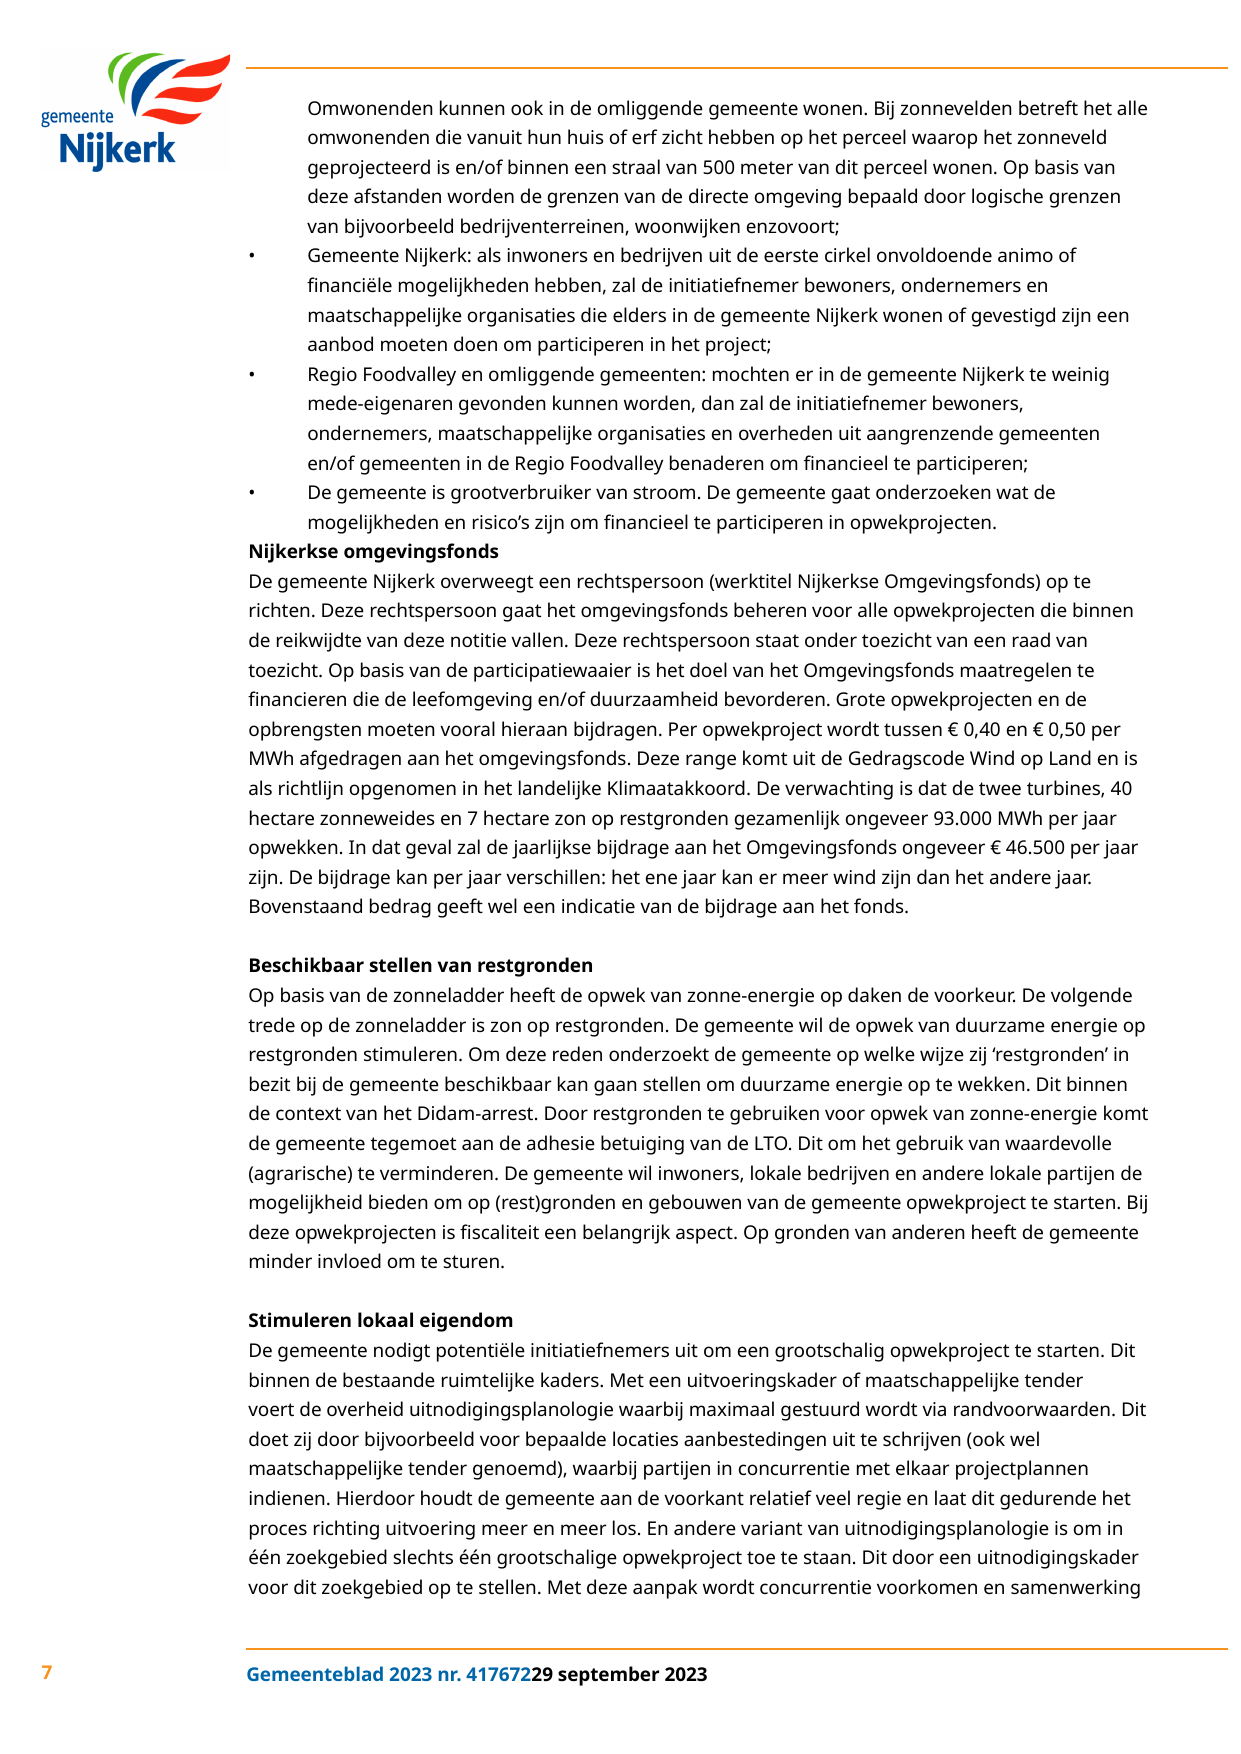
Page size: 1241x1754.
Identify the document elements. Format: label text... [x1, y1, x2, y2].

list Omwonenden kunnen ook in de omliggende gemeente wonen. Bij zonnevelden betreft het alle omwonenden die vanuit hun huis of erf zicht hebben op het perceel waarop het zonneveld geprojecteerd is en/of binnen een straal van 500 meter van dit perceel wonen. Op basis van deze afstanden worden de grenzen van de directe omgeving bepaald door logische grenzen van bijvoorbeeld bedrijventerreinen, woonwijken enzovoort; [248, 95, 1152, 239]
list Regio Foodvalley en omliggende gemeenten: mochten er in de gemeente Nijkerk te weinig mede-eigenaren gevonden kunnen worden, dan zal de initiatiefnemer bewoners, ondernemers, maatschappelijke organisaties en overheden uit aangrenzende gemeenten en/of gemeenten in de Regio Foodvalley benaderen om financieel te participeren; [248, 361, 1152, 476]
text De gemeente Nijkerk overweegt een rechtspersoon (werktitel Nijkerkse Omgevingsfonds) op te richten. Deze rechtspersoon gaat het omgevingsfonds beheren voor alle opwekprojecten die binnen de reikwijdte van deze notitie vallen. Deze rechtspersoon staat onder toezicht van een raad van toezicht. Op basis van de participatiewaaier is het doel van het Omgevingsfonds maatregelen te financieren die de leefomgeving en/of duurzaamheid bevorderen. Grote opwekprojecten en de opbrengsten moeten vooral hieraan bijdragen. Per opwekproject wordt tussen € 0,40 en € 0,50 per MWh afgedragen aan het omgevingsfonds. Deze range komt uit de Gedragscode Wind op Land en is als richtlijn opgenomen in het landelijke Klimaatakkoord. De verwachting is dat de twee turbines, 40 hectare zonneweides en 7 hectare zon op restgronden gezamenlijk ongeveer 93.000 MWh per jaar opwekken. In dat geval zal de jaarlijkse bijdrage aan het Omgevingsfonds ongeveer € 46.500 per jaar zijn. De bijdrage kan per jaar verschillen: het ene jaar kan er meer wind zijn dan het andere jaar. Bovenstaand bedrag geeft wel een indicatie van de bijdrage aan het fonds. [248, 568, 1152, 919]
text Nijkerkse omgevingsfonds [248, 538, 1152, 564]
text De gemeente nodigt potentiële initiatiefnemers uit om een grootschalig opwekproject te starten. Dit binnen de bestaande ruimtelijke kaders. Met een uitvoeringskader of maatschappelijke tender [248, 1337, 1152, 1393]
text Op basis van de zonneladder heeft de opwek van zonne-energie op daken de voorkeur. De volgende trede op de zonneladder is zon op restgronden. De gemeente wil de opwek van duurzame energie op restgronden stimuleren. Om deze reden onderzoekt de gemeente op welke wijze zij ‘restgronden’ in bezit bij de gemeente beschikbaar kan gaan stellen om duurzame energie op te wekken. Dit binnen de context van het Didam-arrest. Door restgronden te gebruiken voor opwek van zonne-energie komt de gemeente tegemoet aan de adhesie betuiging van de LTO. Dit om het gebruik van waardevolle (agrarische) te verminderen. De gemeente wil inwoners, lokale bedrijven en andere lokale partijen de mogelijkheid bieden om op (rest)gronden en gebouwen van de gemeente opwekproject te starten. Bij deze opwekprojecten is fiscaliteit een belangrijk aspect. Op gronden van anderen heeft de gemeente minder invloed om te sturen. [248, 982, 1152, 1274]
list De gemeente is grootverbruiker van stroom. De gemeente gaat onderzoeken wat de mogelijkheden en risico’s zijn om financieel te participeren in opwekprojecten. [248, 479, 1152, 535]
picture [41, 47, 231, 172]
text Stimuleren lokaal eigendom [248, 1308, 1152, 1333]
text voert de overheid uitnodigingsplanologie waarbij maximaal gestuurd wordt via randvoorwaarden. Dit doet zij door bijvoorbeeld voor bepaalde locaties aanbestedingen uit te schrijven (ook wel maatschappelijke tender genoemd), waarbij partijen in concurrentie met elkaar projectplannen indienen. Hierdoor houdt de gemeente aan de voorkant relatief veel regie en laat dit gedurende het proces richting uitvoering meer en meer los. En andere variant van uitnodigingsplanologie is om in één zoekgebied slechts één grootschalige opwekproject toe te staan. Dit door een uitnodigingskader voor dit zoekgebied op te stellen. Met deze aanpak wordt concurrentie voorkomen en samenwerking [248, 1396, 1152, 1600]
list Gemeente Nijkerk: als inwoners en bedrijven uit de eerste cirkel onvoldoende animo of financiële mogelijkheden hebben, zal de initiatiefnemer bewoners, ondernemers en maatschappelijke organisaties die elders in de gemeente Nijkerk wonen of gevestigd zijn een aanbod moeten doen om participeren in het project; [248, 243, 1152, 357]
text Beschikbaar stellen van restgronden [248, 953, 1152, 978]
